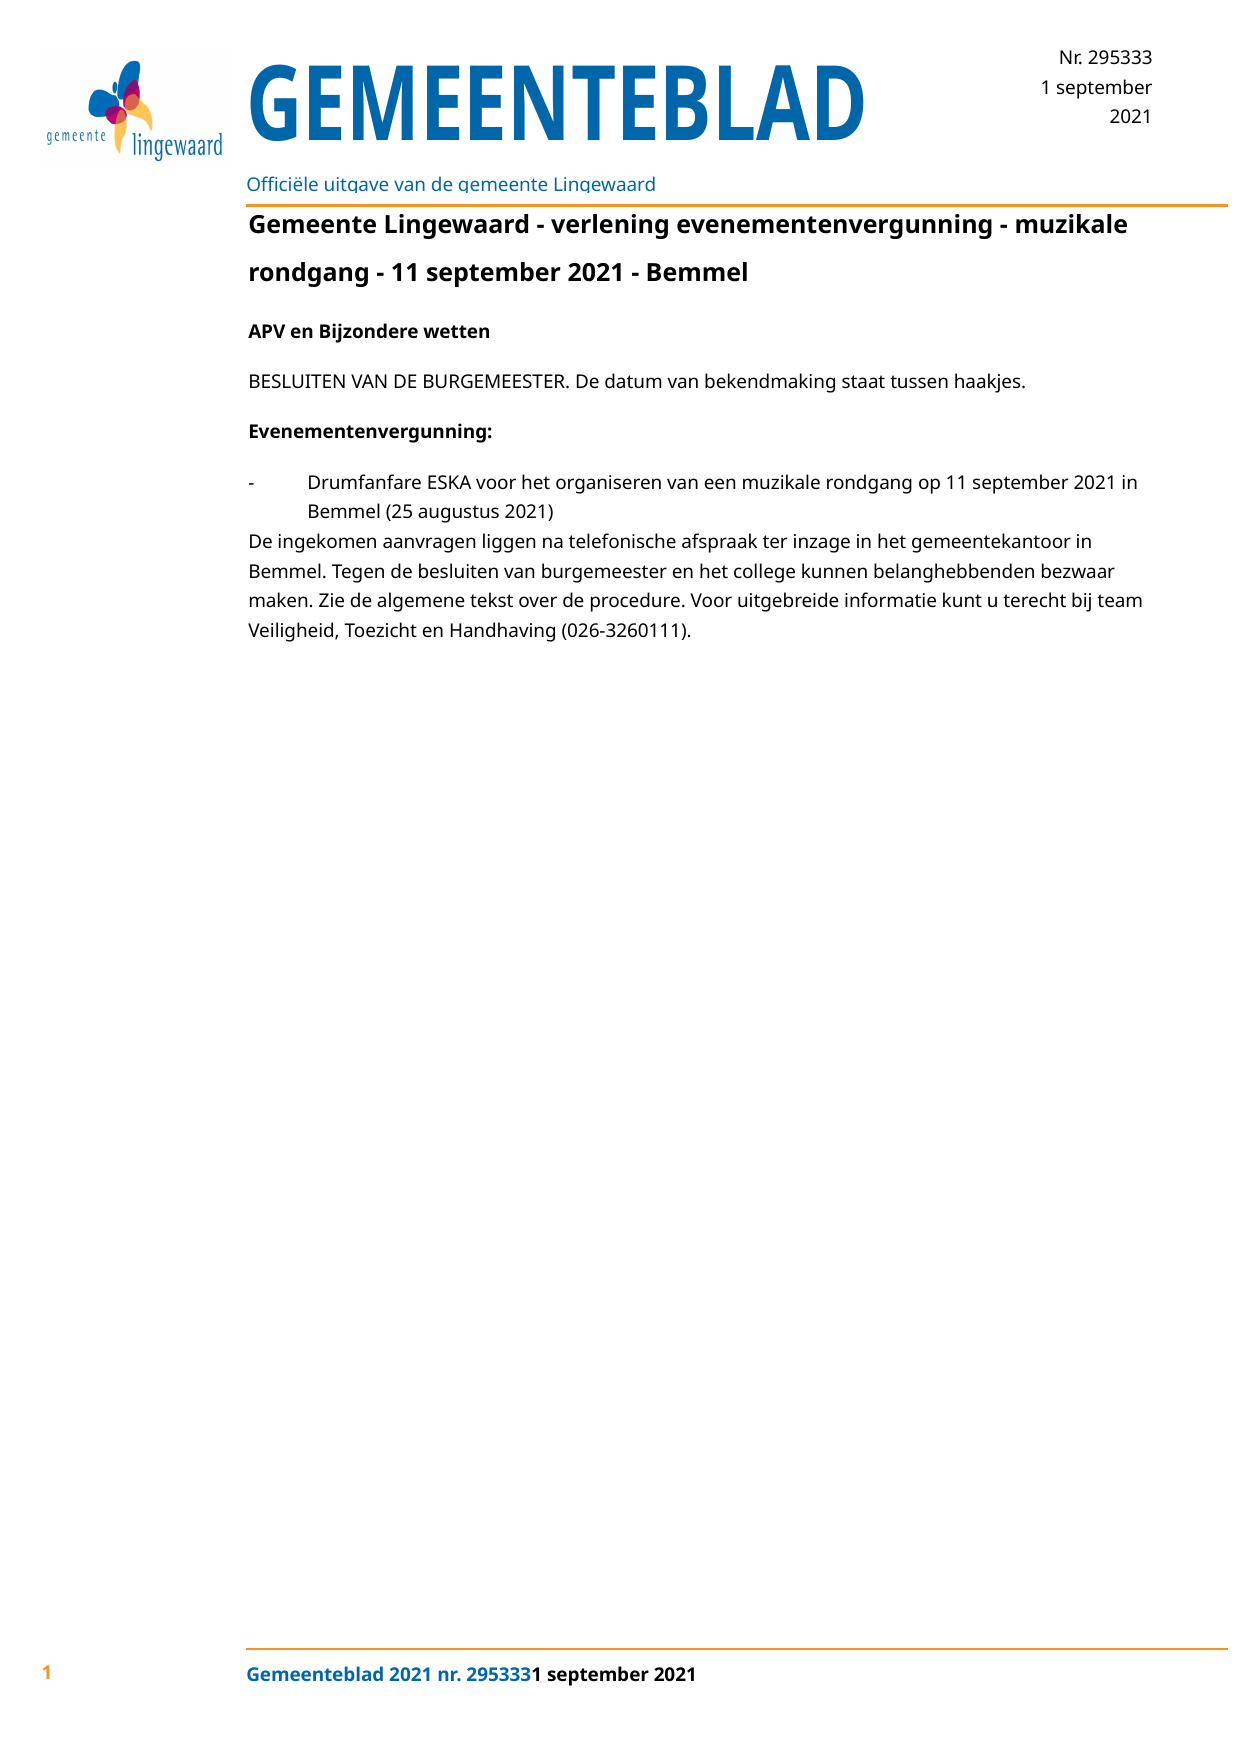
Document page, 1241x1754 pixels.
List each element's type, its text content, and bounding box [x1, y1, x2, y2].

text De ingekomen aanvragen liggen na telefonische afspraak ter inzage in het gemeentekantoor in Bemmel. Tegen de besluiten van burgemeester en het college kunnen belanghebbenden bezwaar maken. Zie de algemene tekst over de procedure. Voor uitgebreide informatie kunt u terecht bij team Veiligheid, Toezicht en Handhaving (026-3260111). [248, 528, 1152, 643]
picture [41, 47, 231, 172]
list Drumfanfare ESKA voor het organiseren van een muzikale rondgang op 11 september 2021 in Bemmel (25 augustus 2021) [248, 469, 1152, 524]
text Gemeente Lingewaard - verlening evenementenvergunning - muzikale rondgang - 11 september 2021 - Bemmel [248, 207, 1152, 288]
text BESLUITEN VAN DE BURGEMEESTER. De datum van bekendmaking staat tussen haakjes. [248, 368, 1152, 394]
text Evenementenvergunning: [248, 419, 1152, 444]
text APV en Bijzondere wetten [248, 318, 1152, 344]
